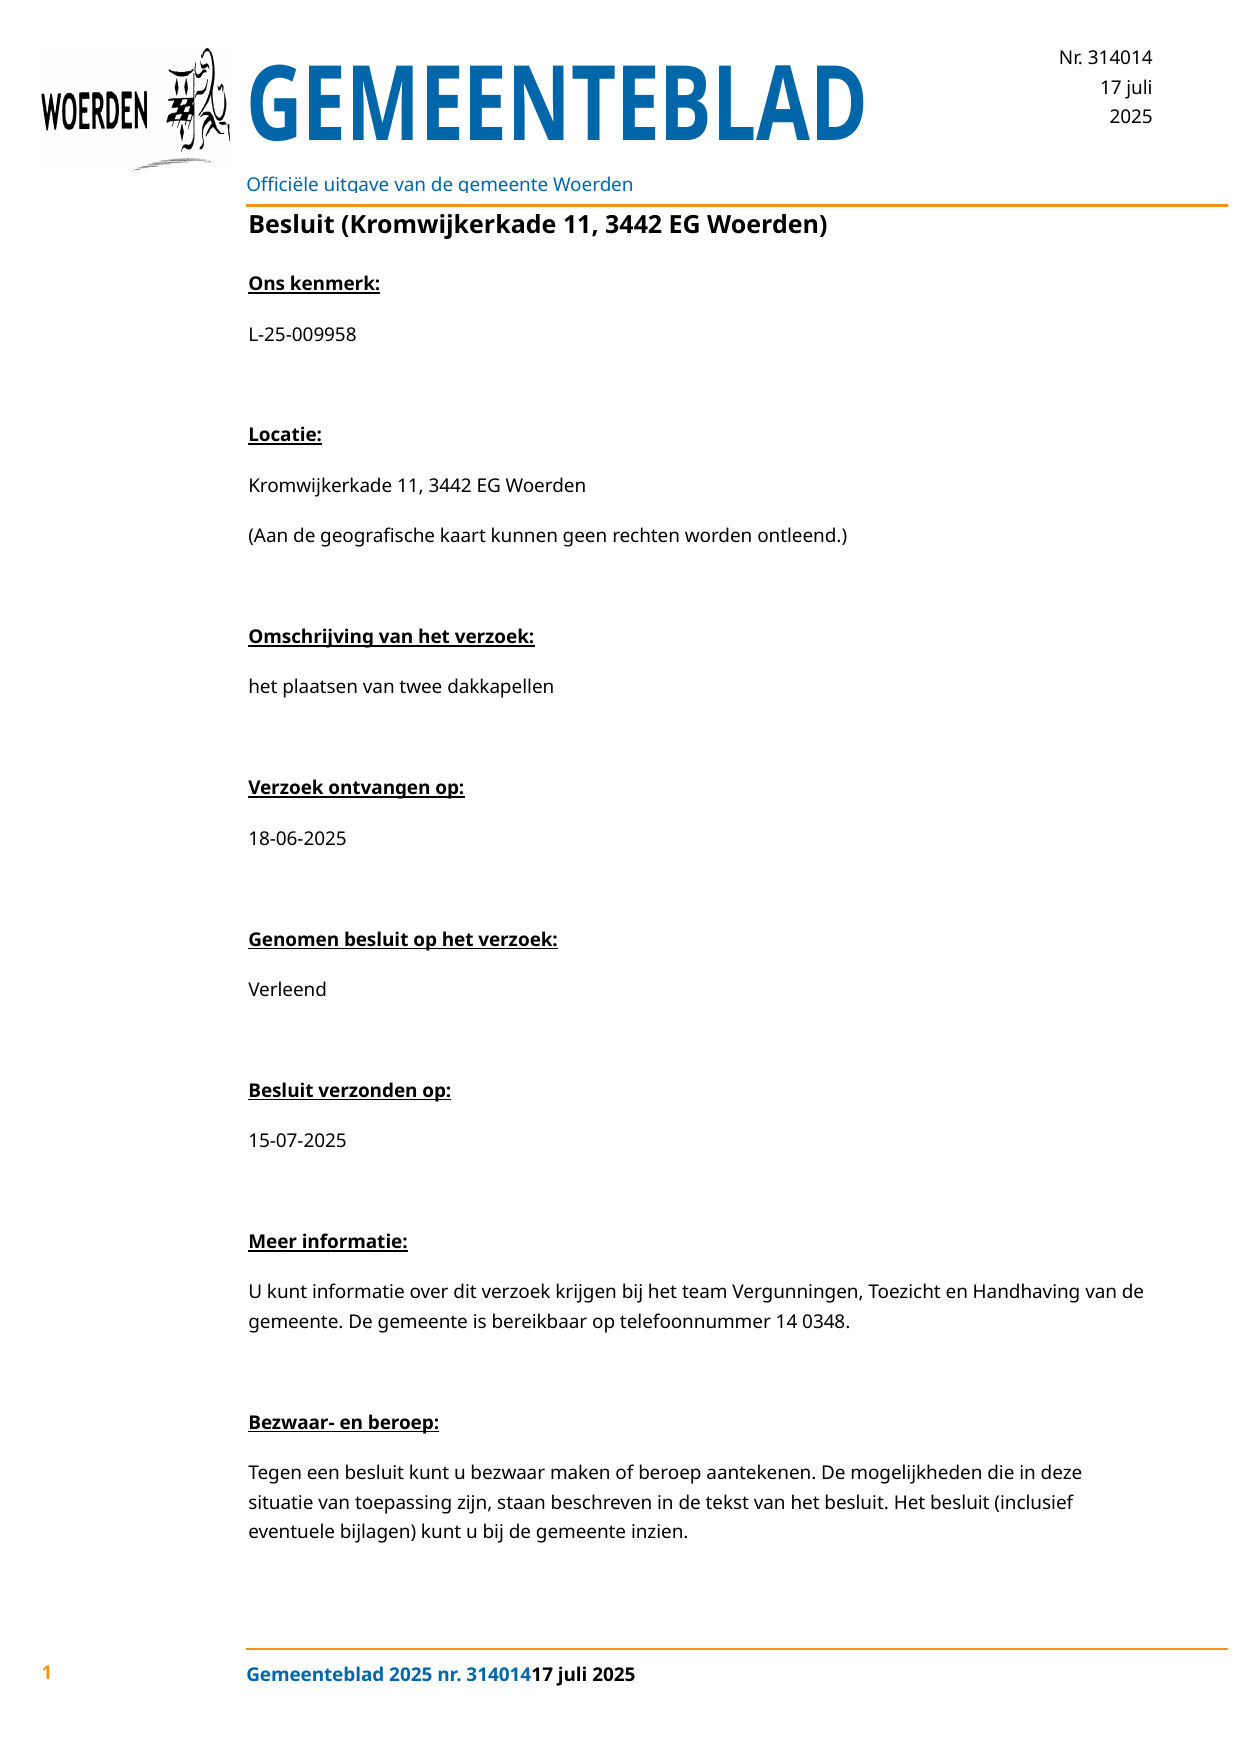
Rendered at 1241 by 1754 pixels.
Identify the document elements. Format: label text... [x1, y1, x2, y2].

text (Aan de geografische kaart kunnen geen rechten worden ontleend.) [248, 522, 1152, 548]
text het plaatsen van twee dakkapellen [248, 674, 1152, 699]
text Tegen een besluit kunt u bezwaar maken of beroep aantekenen. De mogelijkheden die in deze situatie van toepassing zijn, staan beschreven in de tekst van het besluit. Het besluit (inclusief eventuele bijlagen) kunt u bij de gemeente inzien. [248, 1459, 1152, 1544]
text L-25-009958 [248, 321, 1152, 346]
text Ons kenmerk: [248, 270, 1152, 296]
text Besluit (Kromwijkerkade 11, 3442 EG Woerden) [248, 207, 1152, 241]
picture [41, 47, 231, 172]
text Besluit verzonden op: [248, 1077, 1152, 1103]
text 18-06-2025 [248, 825, 1152, 851]
text U kunt informatie over dit verzoek krijgen bij het team Vergunningen, Toezicht en Handhaving van de gemeente. De gemeente is bereikbaar op telefoonnummer 14 0348. [248, 1279, 1152, 1334]
text Meer informatie: [248, 1228, 1152, 1254]
text Omschrijving van het verzoek: [248, 623, 1152, 649]
text Verleend [248, 976, 1152, 1002]
text Verzoek ontvangen op: [248, 774, 1152, 800]
text Genomen besluit op het verzoek: [248, 926, 1152, 951]
text Locatie: [248, 422, 1152, 447]
text Kromwijkerkade 11, 3442 EG Woerden [248, 472, 1152, 498]
text 15-07-2025 [248, 1127, 1152, 1153]
text Bezwaar- en beroep: [248, 1409, 1152, 1435]
